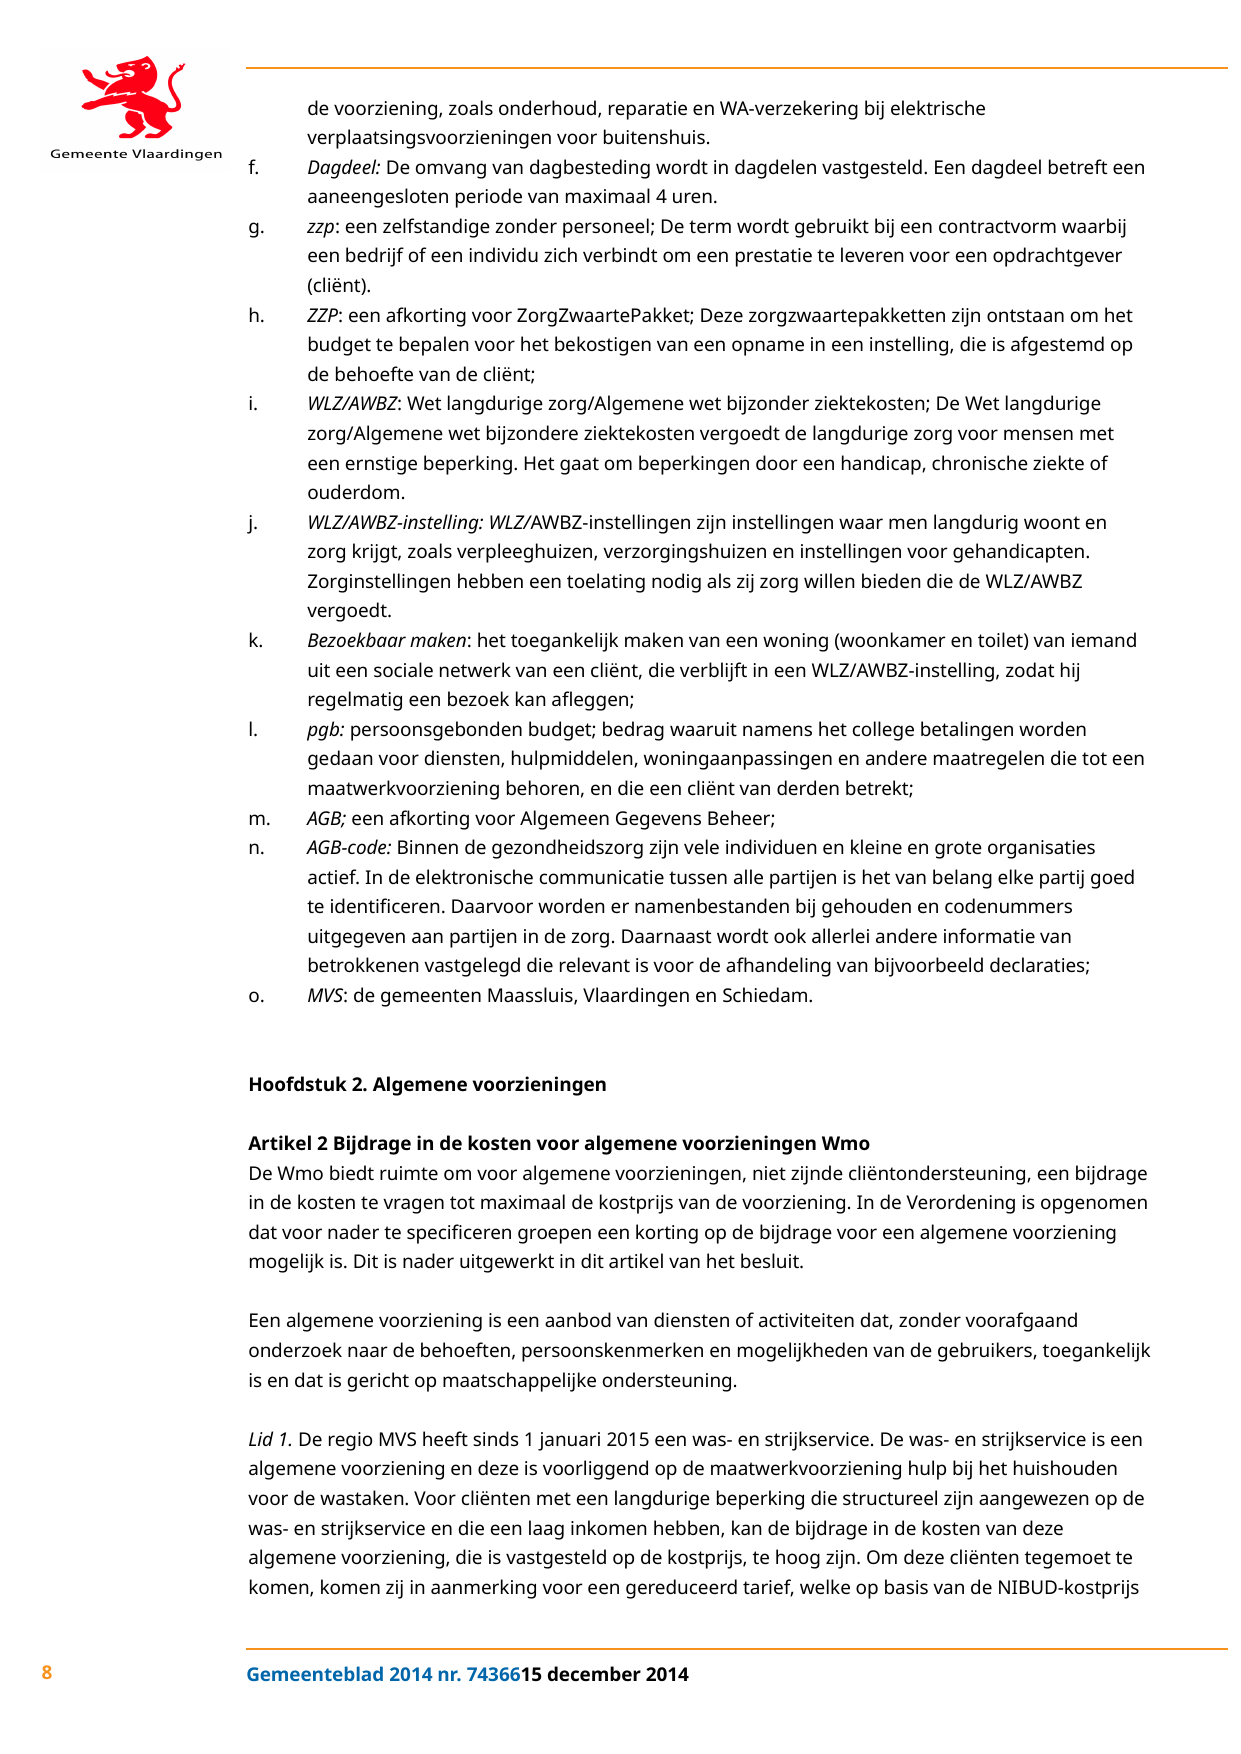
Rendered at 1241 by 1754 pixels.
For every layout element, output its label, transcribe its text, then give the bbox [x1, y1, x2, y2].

text Artikel 2 Bijdrage in de kosten voor algemene voorzieningen Wmo [248, 1130, 1152, 1156]
list AGB; een afkorting voor Algemeen Gegevens Beheer; [248, 805, 1152, 831]
text Hoofdstuk 2. Algemene voorzieningen [248, 1071, 1152, 1097]
text De Wmo biedt ruimte om voor algemene voorzieningen, niet zijnde cliëntondersteuning, een bijdrage in de kosten te vragen tot maximaal de kostprijs van de voorziening. In de Verordening is opgenomen dat voor nader te specificeren groepen een korting op de bijdrage voor een algemene voorziening mogelijk is. Dit is nader uitgewerkt in dit artikel van het besluit. [248, 1160, 1152, 1274]
text Een algemene voorziening is een aanbod van diensten of activiteiten dat, zonder voorafgaand onderzoek naar de behoeften, persoonskenmerken en mogelijkheden van de gebruikers, toegankelijk is en dat is gericht op maatschappelijke ondersteuning. [248, 1308, 1152, 1393]
list Bezoekbaar maken: het toegankelijk maken van een woning (woonkamer en toilet) van iemand uit een sociale netwerk van een cliënt, die verblijft in een WLZ/AWBZ-instelling, zodat hij regelmatig een bezoek kan afleggen; [248, 627, 1152, 712]
list ZZP: een afkorting voor ZorgZwaartePakket; Deze zorgzwaartepakketten zijn ontstaan om het budget te bepalen voor het bekostigen van een opname in een instelling, die is afgestemd op de behoefte van de cliënt; [248, 302, 1152, 387]
list pgb: persoonsgebonden budget; bedrag waaruit namens het college betalingen worden gedaan voor diensten, hulpmiddelen, woningaanpassingen en andere maatregelen die tot een maatwerkvoorziening behoren, en die een cliënt van derden betrekt; [248, 716, 1152, 801]
list Dagdeel: De omvang van dagbesteding wordt in dagdelen vastgesteld. Een dagdeel betreft een aaneengesloten periode van maximaal 4 uren. [248, 154, 1152, 209]
list AGB-code: Binnen de gezondheidszorg zijn vele individuen en kleine en grote organisaties actief. In de elektronische communicatie tussen alle partijen is het van belang elke partij goed te identificeren. Daarvoor worden er namenbestanden bij gehouden en codenummers uitgegeven aan partijen in de zorg. Daarnaast wordt ook allerlei andere informatie van betrokkenen vastgelegd die relevant is voor de afhandeling van bijvoorbeeld declaraties; [248, 834, 1152, 978]
list MVS: de gemeenten Maassluis, Vlaardingen en Schiedam. [248, 982, 1152, 1008]
picture [41, 47, 231, 172]
list de voorziening, zoals onderhoud, reparatie en WA-verzekering bij elektrische verplaatsingsvoorzieningen voor buitenshuis. [248, 95, 1152, 150]
list WLZ/AWBZ-instelling: WLZ/AWBZ-instellingen zijn instellingen waar men langdurig woont en zorg krijgt, zoals verpleeghuizen, verzorgingshuizen en instellingen voor gehandicapten. Zorginstellingen hebben een toelating nodig als zij zorg willen bieden die de WLZ/AWBZ vergoedt. [248, 509, 1152, 623]
text Lid 1. De regio MVS heeft sinds 1 januari 2015 een was- en strijkservice. De was- en strijkservice is een algemene voorziening en deze is voorliggend op de maatwerkvoorziening hulp bij het huishouden voor de wastaken. Voor cliënten met een langdurige beperking die structureel zijn aangewezen op de was- en strijkservice en die een laag inkomen hebben, kan de bijdrage in de kosten van deze algemene voorziening, die is vastgesteld op de kostprijs, te hoog zijn. Om deze cliënten tegemoet te komen, komen zij in aanmerking voor een gereduceerd tarief, welke op basis van de NIBUD-kostprijs [248, 1426, 1152, 1600]
list zzp: een zelfstandige zonder personeel; De term wordt gebruikt bij een contractvorm waarbij een bedrijf of een individu zich verbindt om een prestatie te leveren voor een opdrachtgever (cliënt). [248, 213, 1152, 298]
list WLZ/AWBZ: Wet langdurige zorg/Algemene wet bijzonder ziektekosten; De Wet langdurige zorg/Algemene wet bijzondere ziektekosten vergoedt de langdurige zorg voor mensen met een ernstige beperking. Het gaat om beperkingen door een handicap, chronische ziekte of ouderdom. [248, 391, 1152, 505]
